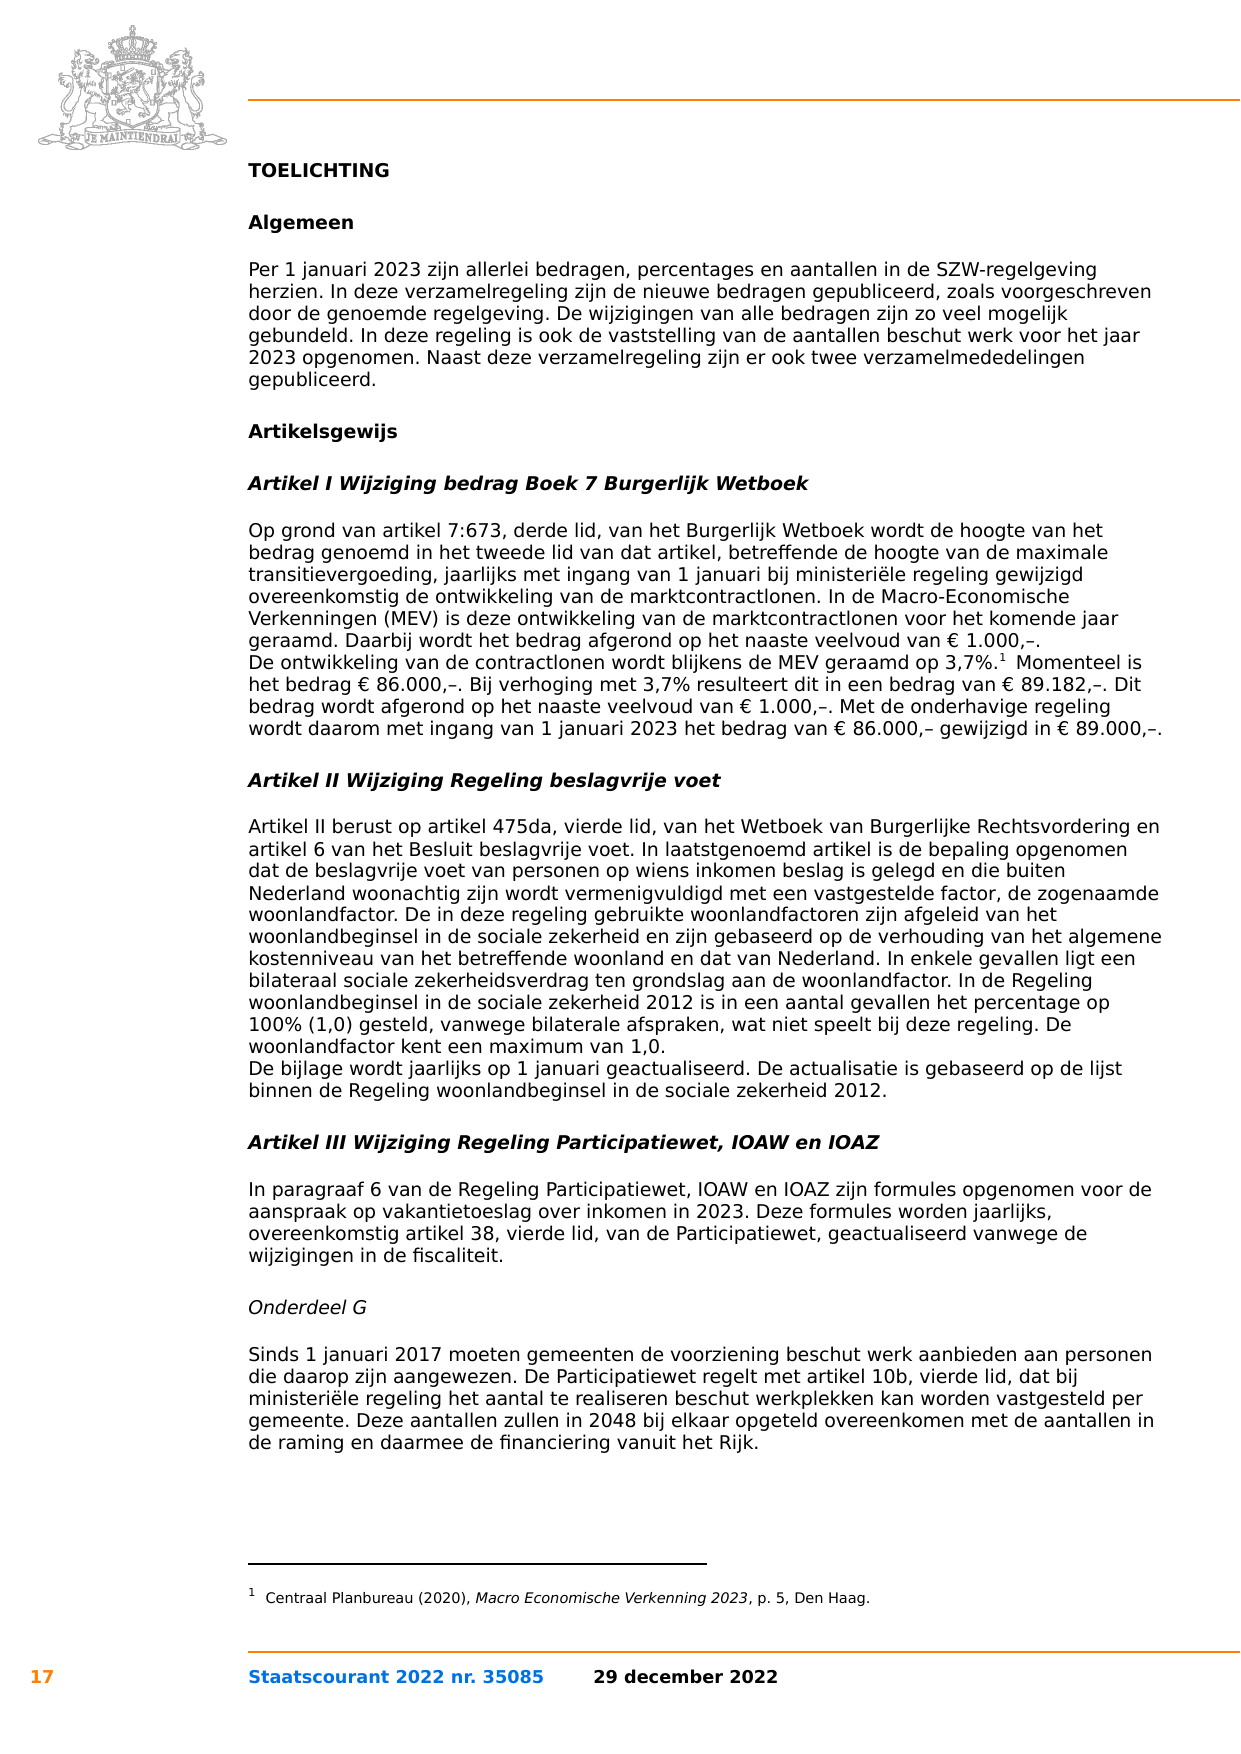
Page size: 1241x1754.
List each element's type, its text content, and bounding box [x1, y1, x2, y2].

picture [38, 25, 227, 150]
subtitle TOELICHTING [248, 160, 1163, 182]
text De ontwikkeling van de contractlonen wordt blijkens de MEV geraamd op 3,7%. Momenteel is het bedrag € 86.000,–. Bij verhoging met 3,7% resulteert dit in een bedrag van € 89.182,–. Dit bedrag wordt afgerond op het naaste veelvoud van € 1.000,–. Met de onderhavige regeling wordt daarom met ingang van 1 januari 2023 het bedrag van € 86.000,– gewijzigd in € 89.000,–. [248, 652, 1163, 739]
subtitle Artikelsgewijs [248, 421, 1163, 443]
text Centraal Planbureau (2020), Macro Economische Verkenning 2023, p. 5, Den Haag. [248, 1586, 1163, 1608]
subtitle Artikel II Wijziging Regeling beslagvrije voet [248, 769, 1163, 791]
text Sinds 1 januari 2017 moeten gemeenten de voorziening beschut werk aanbieden aan personen die daarop zijn aangewezen. De Participatiewet regelt met artikel 10b, vierde lid, dat bij ministeriële regeling het aantal te realiseren beschut werkplekken kan worden vastgesteld per gemeente. Deze aantallen zullen in 2048 bij elkaar opgeteld overeenkomen met de aantallen in de raming en daarmee de financiering vanuit het Rijk. [248, 1344, 1163, 1454]
subtitle Algemeen [248, 212, 1163, 234]
subtitle Onderdeel G [248, 1297, 1163, 1319]
text Op grond van artikel 7:673, derde lid, van het Burgerlijk Wetboek wordt de hoogte van het bedrag genoemd in het tweede lid van dat artikel, betreffende de hoogte van de maximale transitievergoeding, jaarlijks met ingang van 1 januari bij ministeriële regeling gewijzigd overeenkomstig de ontwikkeling van de marktcontractlonen. In de Macro-Economische Verkenningen (MEV) is deze ontwikkeling van de marktcontractlonen voor het komende jaar geraamd. Daarbij wordt het bedrag afgerond op het naaste veelvoud van € 1.000,–. [248, 520, 1163, 652]
text Per 1 januari 2023 zijn allerlei bedragen, percentages en aantallen in de SZW-regelgeving herzien. In deze verzamelregeling zijn de nieuwe bedragen gepubliceerd, zoals voorgeschreven door de genoemde regelgeving. De wijzigingen van alle bedragen zijn zo veel mogelijk gebundeld. In deze regeling is ook de vaststelling van de aantallen beschut werk voor het jaar 2023 opgenomen. Naast deze verzamelregeling zijn er ook twee verzamelmededelingen gepubliceerd. [248, 259, 1163, 391]
text In paragraaf 6 van de Regeling Participatiewet, IOAW en IOAZ zijn formules opgenomen voor de aanspraak op vakantietoeslag over inkomen in 2023. Deze formules worden jaarlijks, overeenkomstig artikel 38, vierde lid, van de Participatiewet, geactualiseerd vanwege de wijzigingen in de fiscaliteit. [248, 1179, 1163, 1267]
subtitle Artikel III Wijziging Regeling Participatiewet, IOAW en IOAZ [248, 1132, 1163, 1154]
text De bijlage wordt jaarlijks op 1 januari geactualiseerd. De actualisatie is gebaseerd op de lijst binnen de Regeling woonlandbeginsel in de sociale zekerheid 2012. [248, 1058, 1163, 1102]
subtitle Artikel I Wijziging bedrag Boek 7 Burgerlijk Wetboek [248, 473, 1163, 495]
text Artikel II berust op artikel 475da, vierde lid, van het Wetboek van Burgerlijke Rechtsvordering en artikel 6 van het Besluit beslagvrije voet. In laatstgenoemd artikel is de bepaling opgenomen dat de beslagvrije voet van personen op wiens inkomen beslag is gelegd en die buiten Nederland woonachtig zijn wordt vermenigvuldigd met een vastgestelde factor, de zogenaamde woonlandfactor. De in deze regeling gebruikte woonlandfactoren zijn afgeleid van het woonlandbeginsel in de sociale zekerheid en zijn gebaseerd op de verhouding van het algemene kostenniveau van het betreffende woonland en dat van Nederland. In enkele gevallen ligt een bilateraal sociale zekerheidsverdrag ten grondslag aan de woonlandfactor. In de Regeling woonlandbeginsel in de sociale zekerheid 2012 is in een aantal gevallen het percentage op 100% (1,0) gesteld, vanwege bilaterale afspraken, wat niet speelt bij deze regeling. De woonlandfactor kent een maximum van 1,0. [248, 816, 1163, 1058]
